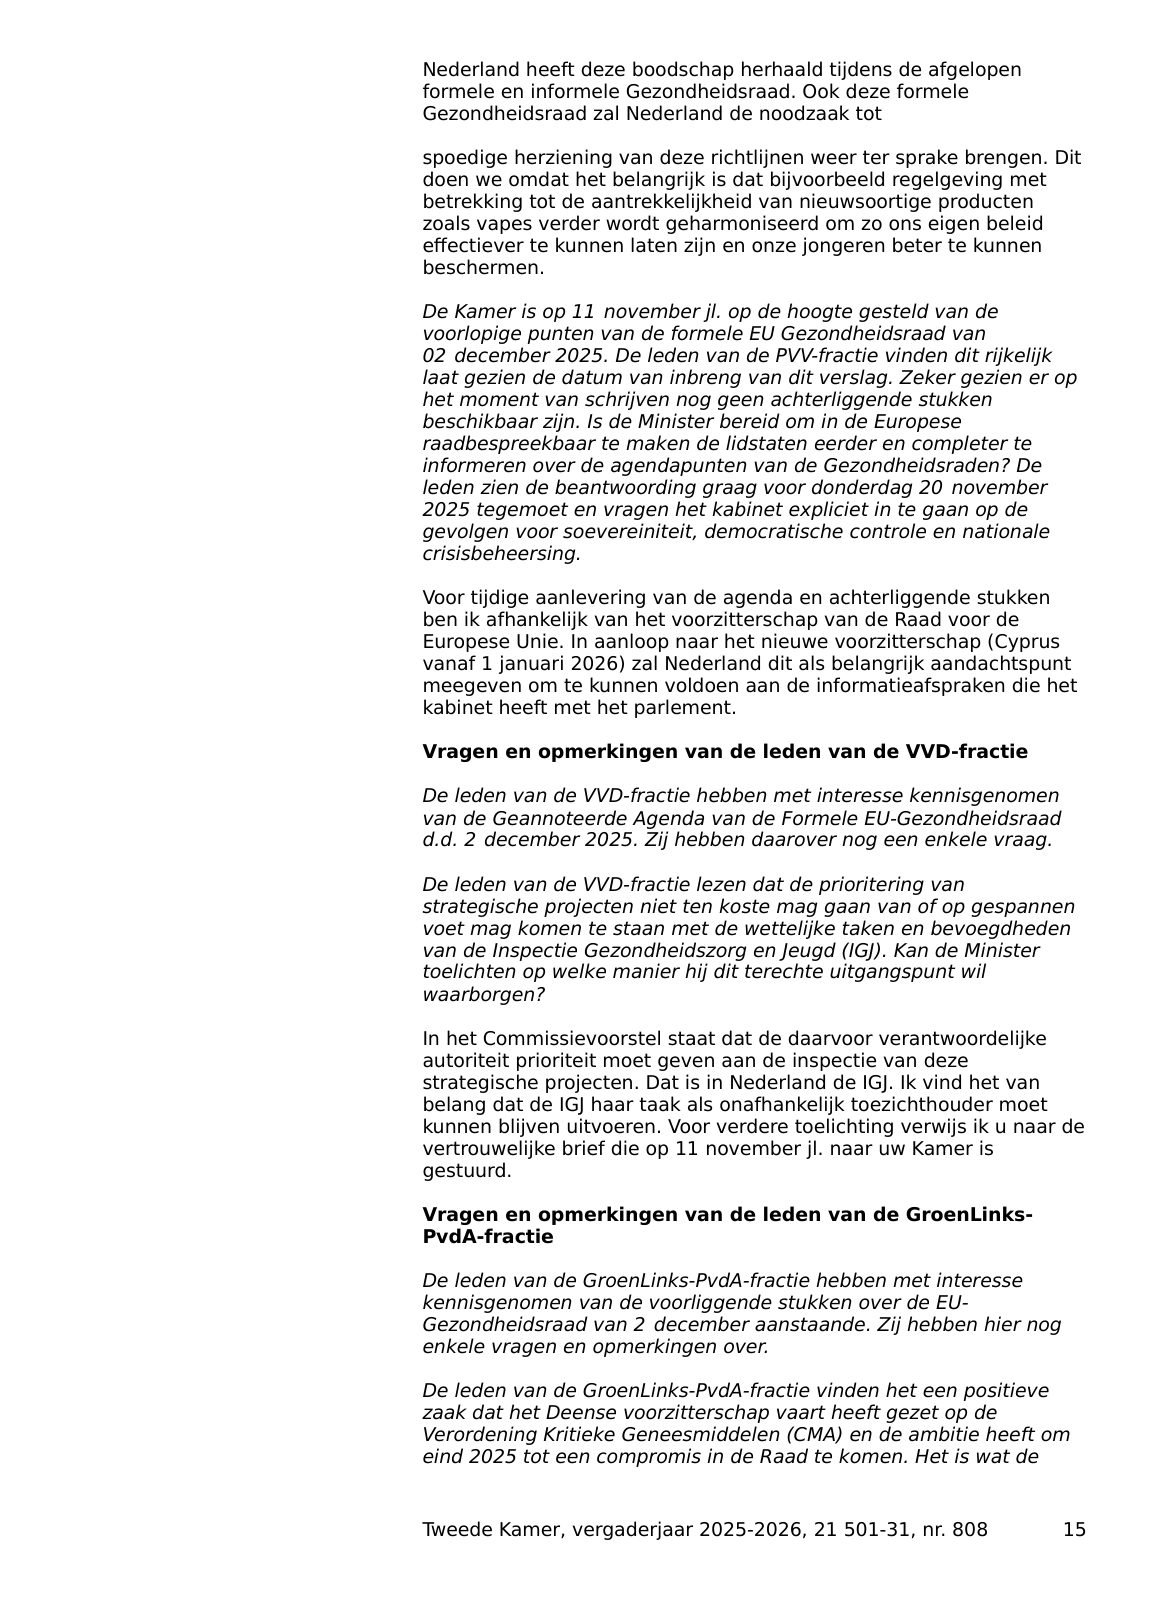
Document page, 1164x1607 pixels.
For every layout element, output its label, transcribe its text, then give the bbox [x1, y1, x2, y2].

text spoedige herziening van deze richtlijnen weer ter sprake brengen. Dit doen we omdat het belangrijk is dat bijvoorbeeld regelgeving met betrekking tot de aantrekkelijkheid van nieuwsoortige producten zoals vapes verder wordt geharmoniseerd om zo ons eigen beleid effectiever te kunnen laten zijn en onze jongeren beter te kunnen beschermen. [422, 147, 1087, 279]
text De leden van de VVD-fractie hebben met interesse kennisgenomen van de Geannoteerde Agenda van de Formele EU-Gezondheidsraad d.d. 2 december 2025. Zij hebben daarover nog een enkele vraag. [422, 785, 1087, 851]
subtitle Vragen en opmerkingen van de leden van de GroenLinks-PvdA-fractie [422, 1204, 1087, 1248]
text In het Commissievoorstel staat dat de daarvoor verantwoordelijke autoriteit prioriteit moet geven aan de inspectie van deze strategische projecten. Dat is in Nederland de IGJ. Ik vind het van belang dat de IGJ haar taak als onafhankelijk toezichthouder moet kunnen blijven uitvoeren. Voor verdere toelichting verwijs ik u naar de vertrouwelijke brief die op 11 november jl. naar uw Kamer is gestuurd. [422, 1028, 1087, 1181]
text Voor tijdige aanlevering van de agenda en achterliggende stukken ben ik afhankelijk van het voorzitterschap van de Raad voor de Europese Unie. In aanloop naar het nieuwe voorzitterschap (Cyprus vanaf 1 januari 2026) zal Nederland dit als belangrijk aandachtspunt meegeven om te kunnen voldoen aan de informatieafspraken die het kabinet heeft met het parlement. [422, 587, 1087, 719]
text De leden van de VVD-fractie lezen dat de prioritering van strategische projecten niet ten koste mag gaan van of op gespannen voet mag komen te staan met de wettelijke taken en bevoegdheden van de Inspectie Gezondheidszorg en Jeugd (IGJ). Kan de Minister toelichten op welke manier hij dit terechte uitgangspunt wil waarborgen? [422, 873, 1087, 1005]
subtitle Vragen en opmerkingen van de leden van de VVD-fractie [422, 741, 1087, 763]
text De leden van de GroenLinks-PvdA-fractie hebben met interesse kennisgenomen van de voorliggende stukken over de EU-Gezondheidsraad van 2 december aanstaande. Zij hebben hier nog enkele vragen en opmerkingen over. [422, 1270, 1087, 1358]
text De leden van de GroenLinks-PvdA-fractie vinden het een positieve zaak dat het Deense voorzitterschap vaart heeft gezet op de Verordening Kritieke Geneesmiddelen (CMA) en de ambitie heeft om eind 2025 tot een compromis in de Raad te komen. Het is wat de [422, 1380, 1087, 1468]
text Nederland heeft deze boodschap herhaald tijdens de afgelopen formele en informele Gezondheidsraad. Ook deze formele Gezondheidsraad zal Nederland de noodzaak tot [422, 59, 1087, 125]
text De Kamer is op 11 november jl. op de hoogte gesteld van de voorlopige punten van de formele EU Gezondheidsraad van 02 december 2025. De leden van de PVV-fractie vinden dit rijkelijk laat gezien de datum van inbreng van dit verslag. Zeker gezien er op het moment van schrijven nog geen achterliggende stukken beschikbaar zijn. Is de Minister bereid om in de Europese raadbespreekbaar te maken de lidstaten eerder en completer te informeren over de agendapunten van de Gezondheidsraden? De leden zien de beantwoording graag voor donderdag 20 november 2025 tegemoet en vragen het kabinet expliciet in te gaan op de gevolgen voor soevereiniteit, democratische controle en nationale crisisbeheersing. [422, 301, 1087, 565]
